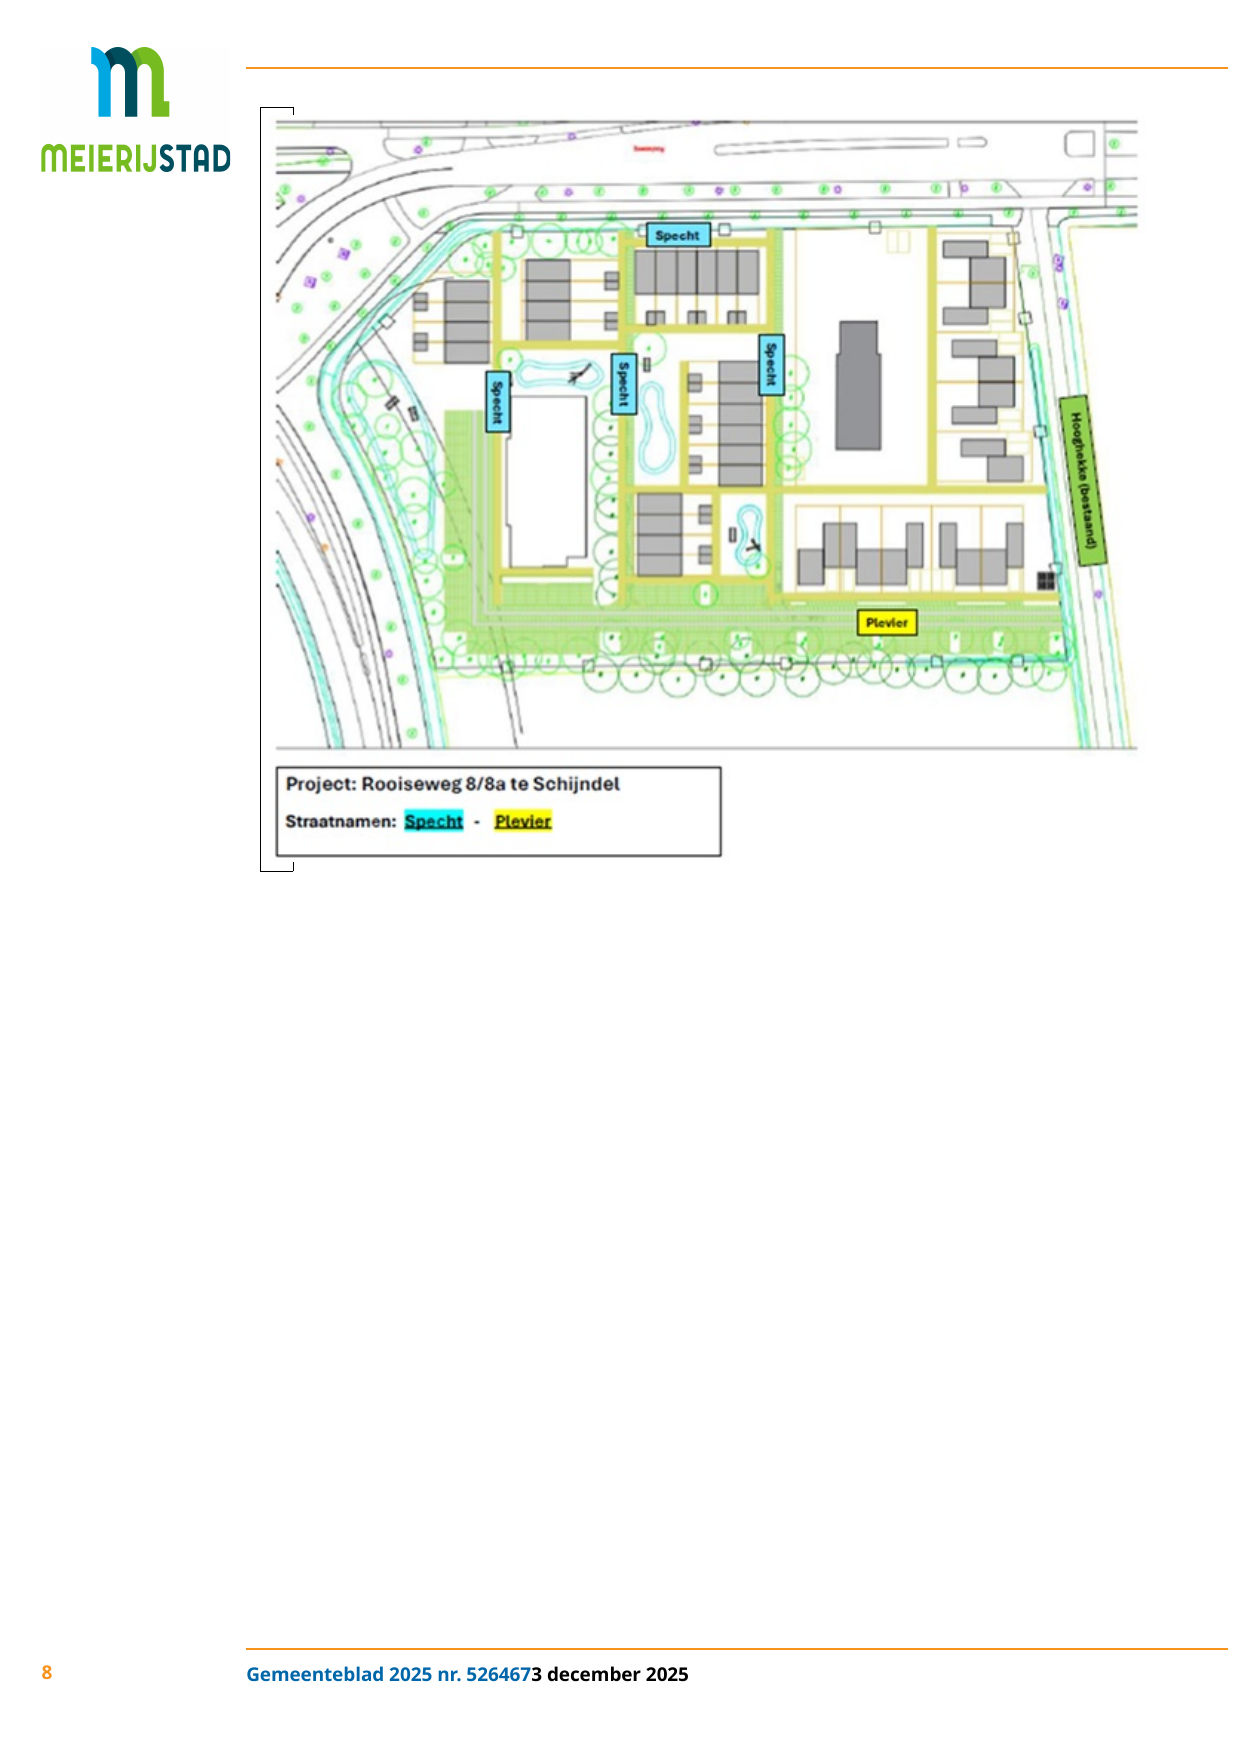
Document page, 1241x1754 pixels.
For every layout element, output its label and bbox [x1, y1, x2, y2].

picture [268, 115, 1155, 862]
picture [41, 47, 231, 172]
